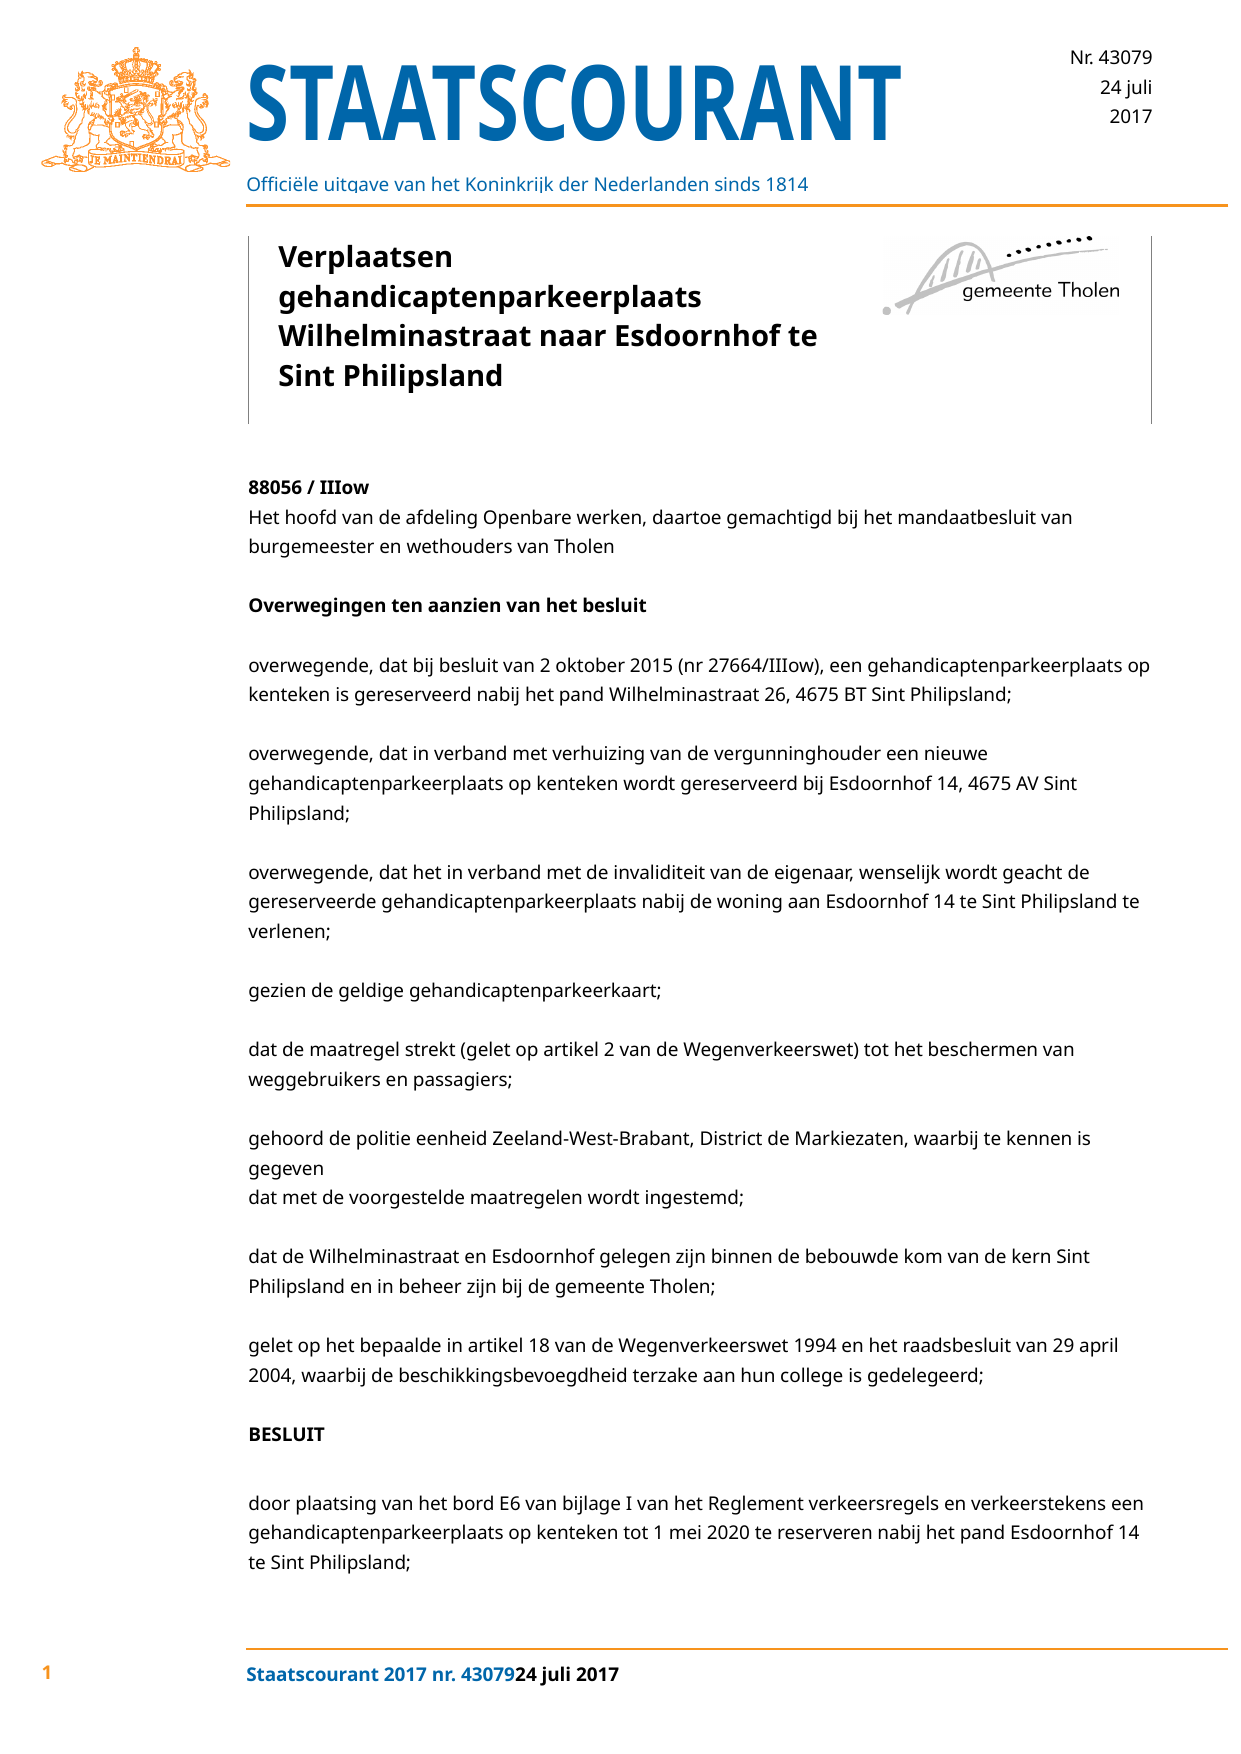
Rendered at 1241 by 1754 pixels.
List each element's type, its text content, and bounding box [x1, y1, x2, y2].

text dat de Wilhelminastraat en Esdoornhof gelegen zijn binnen de bebouwde kom van de kern Sint Philipsland en in beheer zijn bij de gemeente Tholen; [248, 1243, 1152, 1299]
table_header Verplaatsen gehandicaptenparkeerplaats Wilhelminastraat naar Esdoornhof te Sint Philipsland [249, 236, 850, 424]
text Het hoofd van de afdeling Openbare werken, daartoe gemachtigd bij het mandaatbesluit van burgemeester en wethouders van Tholen [248, 504, 1152, 559]
text gezien de geldige gehandicaptenparkeerkaart; [248, 977, 1152, 1003]
text door plaatsing van het bord E6 van bijlage I van het Reglement verkeersregels en verkeerstekens een gehandicaptenparkeerplaats op kenteken tot 1 mei 2020 te reserveren nabij het pand Esdoornhof 14 te Sint Philipsland; [248, 1490, 1152, 1575]
picture [882, 236, 1119, 315]
text overwegende, dat het in verband met de invaliditeit van de eigenaar, wenselijk wordt geacht de gereserveerde gehandicaptenparkeerplaats nabij de woning aan Esdoornhof 14 te Sint Philipsland te verlenen; [248, 859, 1152, 944]
text Overwegingen ten aanzien van het besluit [248, 593, 1152, 618]
text overwegende, dat bij besluit van 2 oktober 2015 (nr 27664/IIIow), een gehandicaptenparkeerplaats op kenteken is gereserveerd nabij het pand Wilhelminastraat 26, 4675 BT Sint Philipsland; [248, 652, 1152, 707]
text gelet op het bepaalde in artikel 18 van de Wegenverkeerswet 1994 en het raadsbesluit van 29 april 2004, waarbij de beschikkingsbevoegdheid terzake aan hun college is gedelegeerd; [248, 1332, 1152, 1388]
text BESLUIT [248, 1421, 1152, 1447]
text overwegende, dat in verband met verhuizing van de vergunninghouder een nieuwe gehandicaptenparkeerplaats op kenteken wordt gereserveerd bij Esdoornhof 14, 4675 AV Sint Philipsland; [248, 741, 1152, 826]
text 88056 / IIIow [248, 474, 1152, 500]
text gehoord de politie eenheid Zeeland-West-Brabant, District de Markiezaten, waarbij te kennen is gegeven [248, 1125, 1152, 1181]
text dat met de voorgestelde maatregelen wordt ingestemd; [248, 1184, 1152, 1210]
picture [41, 47, 231, 172]
text dat de maatregel strekt (gelet op artikel 2 van de Wegenverkeerswet) tot het beschermen van weggebruikers en passagiers; [248, 1036, 1152, 1092]
table_header [850, 236, 1151, 424]
